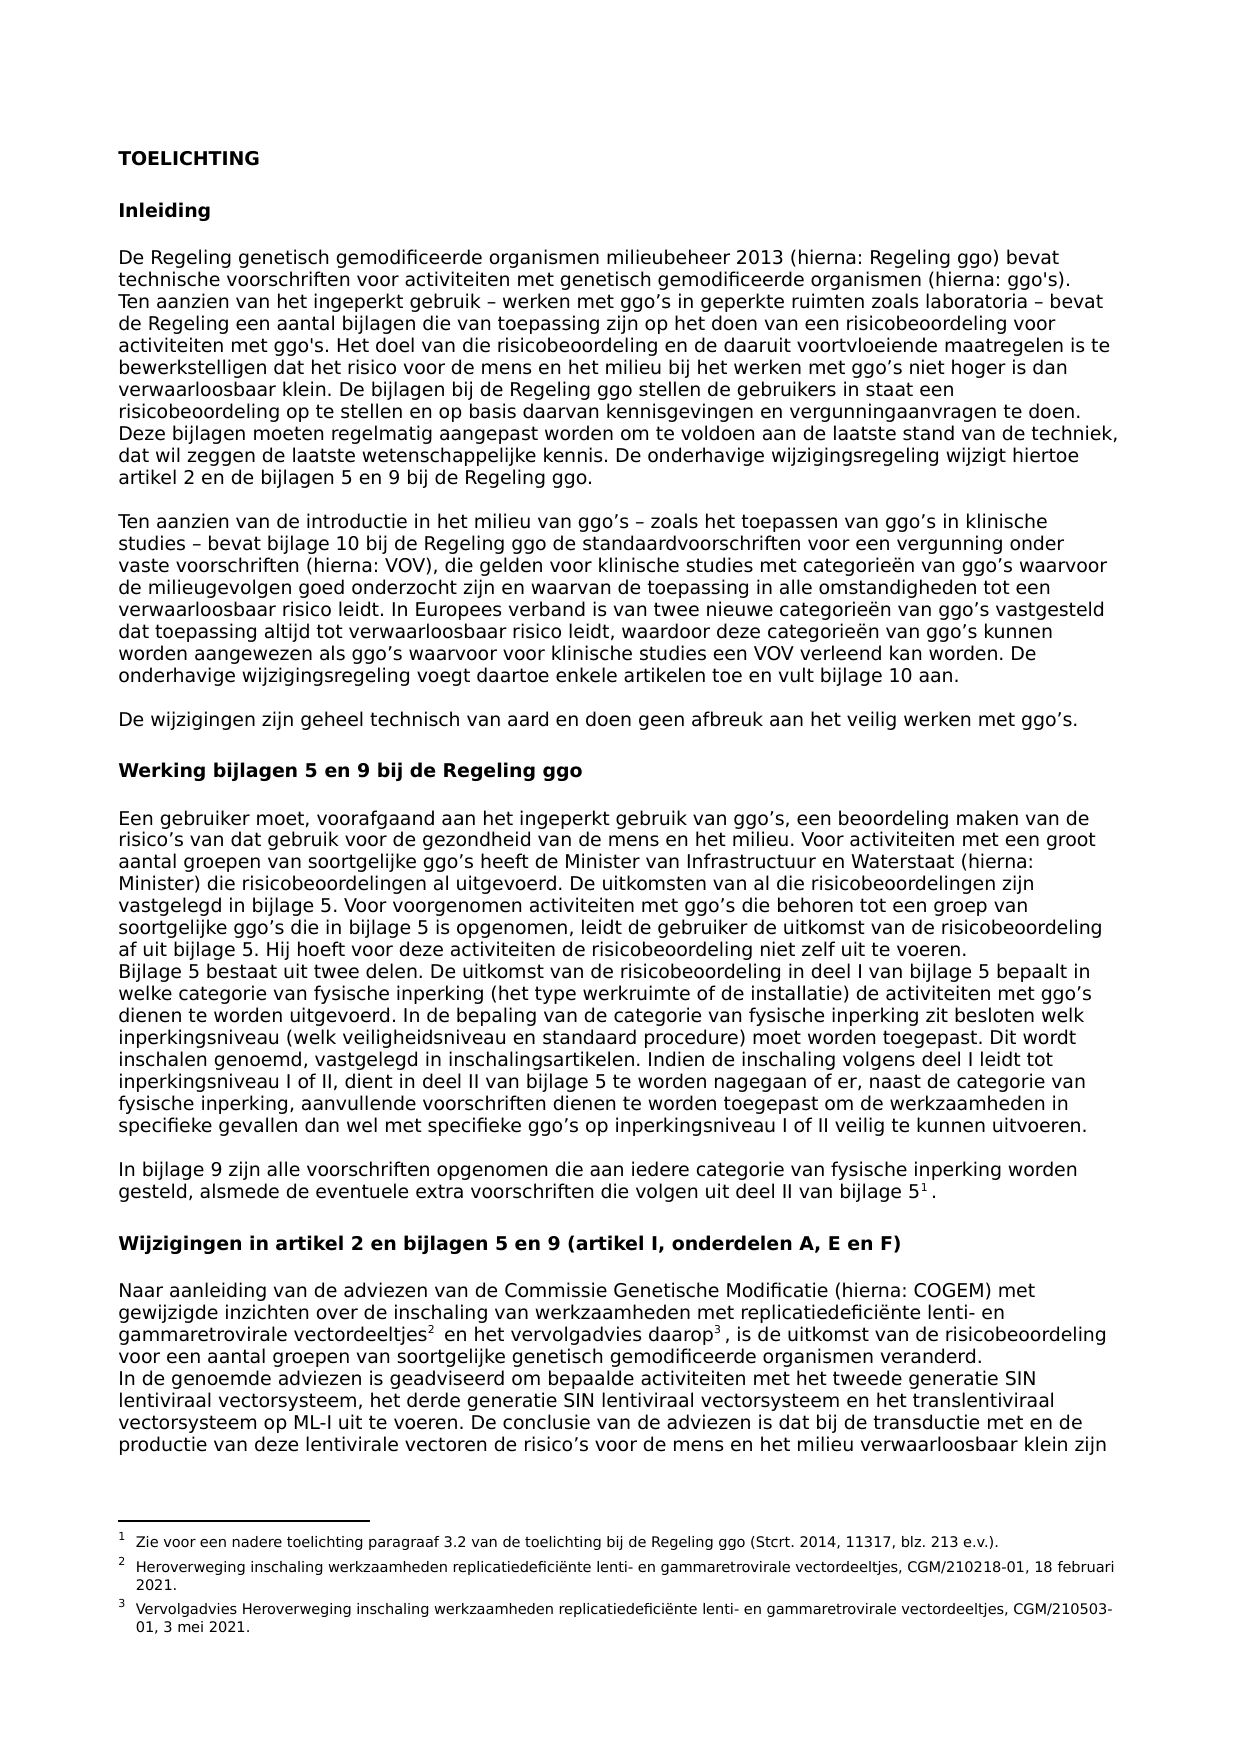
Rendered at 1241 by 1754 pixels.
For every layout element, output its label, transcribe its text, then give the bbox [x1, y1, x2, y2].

text In bijlage 9 zijn alle voorschriften opgenomen die aan iedere categorie van fysische inperking worden gesteld, alsmede de eventuele extra voorschriften die volgen uit deel II van bijlage 5. [118, 1159, 1122, 1203]
text Een gebruiker moet, voorafgaand aan het ingeperkt gebruik van ggo’s, een beoordeling maken van de risico’s van dat gebruik voor de gezondheid van de mens en het milieu. Voor activiteiten met een groot aantal groepen van soortgelijke ggo’s heeft de Minister van Infrastructuur en Waterstaat (hierna: Minister) die risicobeoordelingen al uitgevoerd. De uitkomsten van al die risicobeoordelingen zijn vastgelegd in bijlage 5. Voor voorgenomen activiteiten met ggo’s die behoren tot een groep van soortgelijke ggo’s die in bijlage 5 is opgenomen, leidt de gebruiker de uitkomst van de risicobeoordeling af uit bijlage 5. Hij hoeft voor deze activiteiten de risicobeoordeling niet zelf uit te voeren. [118, 807, 1122, 961]
text De wijzigingen zijn geheel technisch van aard en doen geen afbreuk aan het veilig werken met ggo’s. [118, 708, 1122, 730]
subtitle TOELICHTING [118, 148, 1122, 170]
text Vervolgadvies Heroverweging inschaling werkzaamheden replicatiedeficiënte lenti- en gammaretrovirale vectordeeltjes, CGM/210503-01, 3 mei 2021. [118, 1597, 1122, 1636]
subtitle Wijzigingen in artikel 2 en bijlagen 5 en 9 (artikel I, onderdelen A, E en F) [118, 1233, 1122, 1255]
text Bijlage 5 bestaat uit twee delen. De uitkomst van de risicobeoordeling in deel I van bijlage 5 bepaalt in welke categorie van fysische inperking (het type werkruimte of de installatie) de activiteiten met ggo’s dienen te worden uitgevoerd. In de bepaling van de categorie van fysische inperking zit besloten welk inperkingsniveau (welk veiligheidsniveau en standaard procedure) moet worden toegepast. Dit wordt inschalen genoemd, vastgelegd in inschalingsartikelen. Indien de inschaling volgens deel I leidt tot inperkingsniveau I of II, dient in deel II van bijlage 5 te worden nagegaan of er, naast de categorie van fysische inperking, aanvullende voorschriften dienen te worden toegepast om de werkzaamheden in specifieke gevallen dan wel met specifieke ggo’s op inperkingsniveau I of II veilig te kunnen uitvoeren. [118, 961, 1122, 1137]
subtitle Werking bijlagen 5 en 9 bij de Regeling ggo [118, 760, 1122, 782]
text Ten aanzien van de introductie in het milieu van ggo’s – zoals het toepassen van ggo’s in klinische studies – bevat bijlage 10 bij de Regeling ggo de standaardvoorschriften voor een vergunning onder vaste voorschriften (hierna: VOV), die gelden voor klinische studies met categorieën van ggo’s waarvoor de milieugevolgen goed onderzocht zijn en waarvan de toepassing in alle omstandigheden tot een verwaarloosbaar risico leidt. In Europees verband is van twee nieuwe categorieën van ggo’s vastgesteld dat toepassing altijd tot verwaarloosbaar risico leidt, waardoor deze categorieën van ggo’s kunnen worden aangewezen als ggo’s waarvoor voor klinische studies een VOV verleend kan worden. De onderhavige wijzigingsregeling voegt daartoe enkele artikelen toe en vult bijlage 10 aan. [118, 511, 1122, 687]
text Heroverweging inschaling werkzaamheden replicatiedeficiënte lenti- en gammaretrovirale vectordeeltjes, CGM/210218-01, 18 februari 2021. [118, 1555, 1122, 1594]
text Ten aanzien van het ingeperkt gebruik – werken met ggo’s in geperkte ruimten zoals laboratoria – bevat de Regeling een aantal bijlagen die van toepassing zijn op het doen van een risicobeoordeling voor activiteiten met ggo's. Het doel van die risicobeoordeling en de daaruit voortvloeiende maatregelen is te bewerkstelligen dat het risico voor de mens en het milieu bij het werken met ggo’s niet hoger is dan verwaarloosbaar klein. De bijlagen bij de Regeling ggo stellen de gebruikers in staat een risicobeoordeling op te stellen en op basis daarvan kennisgevingen en vergunningaanvragen te doen. Deze bijlagen moeten regelmatig aangepast worden om te voldoen aan de laatste stand van de techniek, dat wil zeggen de laatste wetenschappelijke kennis. De onderhavige wijzigingsregeling wijzigt hiertoe artikel 2 en de bijlagen 5 en 9 bij de Regeling ggo. [118, 291, 1122, 489]
text De Regeling genetisch gemodificeerde organismen milieubeheer 2013 (hierna: Regeling ggo) bevat technische voorschriften voor activiteiten met genetisch gemodificeerde organismen (hierna: ggo's). [118, 247, 1122, 291]
text Zie voor een nadere toelichting paragraaf 3.2 van de toelichting bij de Regeling ggo (Stcrt. 2014, 11317, blz. 213 e.v.). [118, 1530, 1122, 1552]
subtitle Inleiding [118, 200, 1122, 222]
text In de genoemde adviezen is geadviseerd om bepaalde activiteiten met het tweede generatie SIN lentiviraal vectorsysteem, het derde generatie SIN lentiviraal vectorsysteem en het translentiviraal vectorsysteem op ML-I uit te voeren. De conclusie van de adviezen is dat bij de transductie met en de productie van deze lentivirale vectoren de risico’s voor de mens en het milieu verwaarloosbaar klein zijn [118, 1368, 1122, 1456]
text Naar aanleiding van de adviezen van de Commissie Genetische Modificatie (hierna: COGEM) met gewijzigde inzichten over de inschaling van werkzaamheden met replicatiedeficiënte lenti- en gammaretrovirale vectordeeltjes en het vervolgadvies daarop, is de uitkomst van de risicobeoordeling voor een aantal groepen van soortgelijke genetisch gemodificeerde organismen veranderd. [118, 1280, 1122, 1368]
